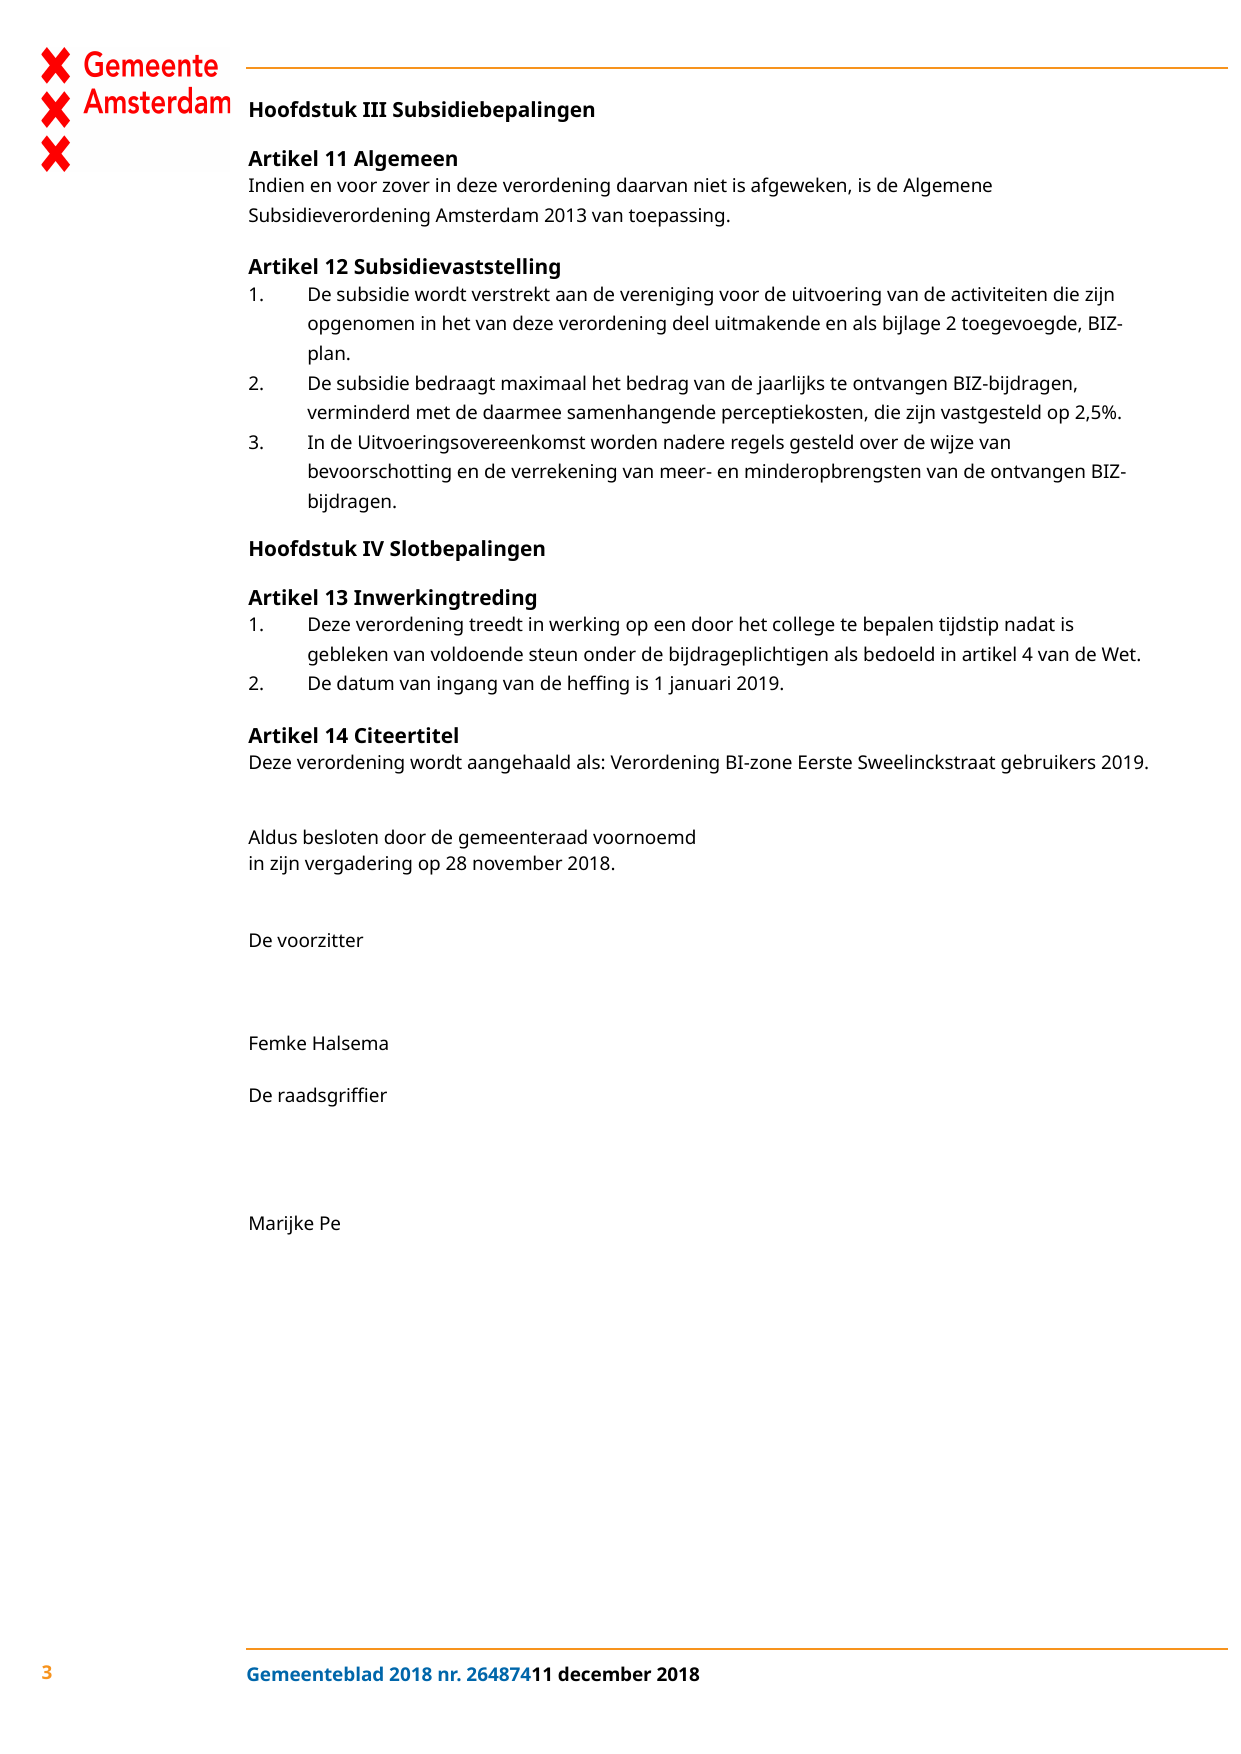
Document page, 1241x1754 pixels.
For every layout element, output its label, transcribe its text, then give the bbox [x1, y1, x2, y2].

list In de Uitvoeringsovereenkomst worden nadere regels gesteld over de wijze van bevoorschotting en de verrekening van meer- en minderopbrengsten van de ontvangen BIZ-bijdragen. [248, 429, 1152, 514]
text Marijke Pe [248, 1211, 1152, 1236]
text De raadsgriffier [248, 1082, 1152, 1108]
text in zijn vergadering op 28 november 2018. [248, 850, 1152, 876]
text Indien en voor zover in deze verordening daarvan niet is afgeweken, is de Algemene Subsidieverordening Amsterdam 2013 van toepassing. [248, 172, 1152, 228]
picture [41, 47, 231, 172]
list De subsidie wordt verstrekt aan de vereniging voor de uitvoering van de activiteiten die zijn opgenomen in het van deze verordening deel uitmakende en als bijlage 2 toegevoegde, BIZ-plan. [248, 281, 1152, 366]
text Artikel 14 Citeertitel [248, 721, 1152, 749]
text Femke Halsema [248, 1030, 1152, 1056]
text Artikel 11 Algemeen [248, 144, 1152, 172]
text Hoofdstuk IV Slotbepalingen [248, 534, 1152, 562]
text Aldus besloten door de gemeenteraad voornoemd [248, 824, 1152, 850]
list De subsidie bedraagt maximaal het bedrag van de jaarlijks te ontvangen BIZ-bijdragen, verminderd met de daarmee samenhangende perceptiekosten, die zijn vastgesteld op 2,5%. [248, 370, 1152, 425]
text De voorzitter [248, 927, 1152, 953]
text Artikel 12 Subsidievaststelling [248, 252, 1152, 281]
list Deze verordening treedt in werking op een door het college te bepalen tijdstip nadat is gebleken van voldoende steun onder de bijdrageplichtigen als bedoeld in artikel 4 van de Wet. [248, 611, 1152, 667]
text Artikel 13 Inwerkingtreding [248, 583, 1152, 611]
text Deze verordening wordt aangehaald als: Verordening BI-zone Eerste Sweelinckstraat gebruikers 2019. [248, 749, 1152, 775]
list De datum van ingang van de heffing is 1 januari 2019. [248, 671, 1152, 696]
text Hoofdstuk III Subsidiebepalingen [248, 95, 1152, 123]
